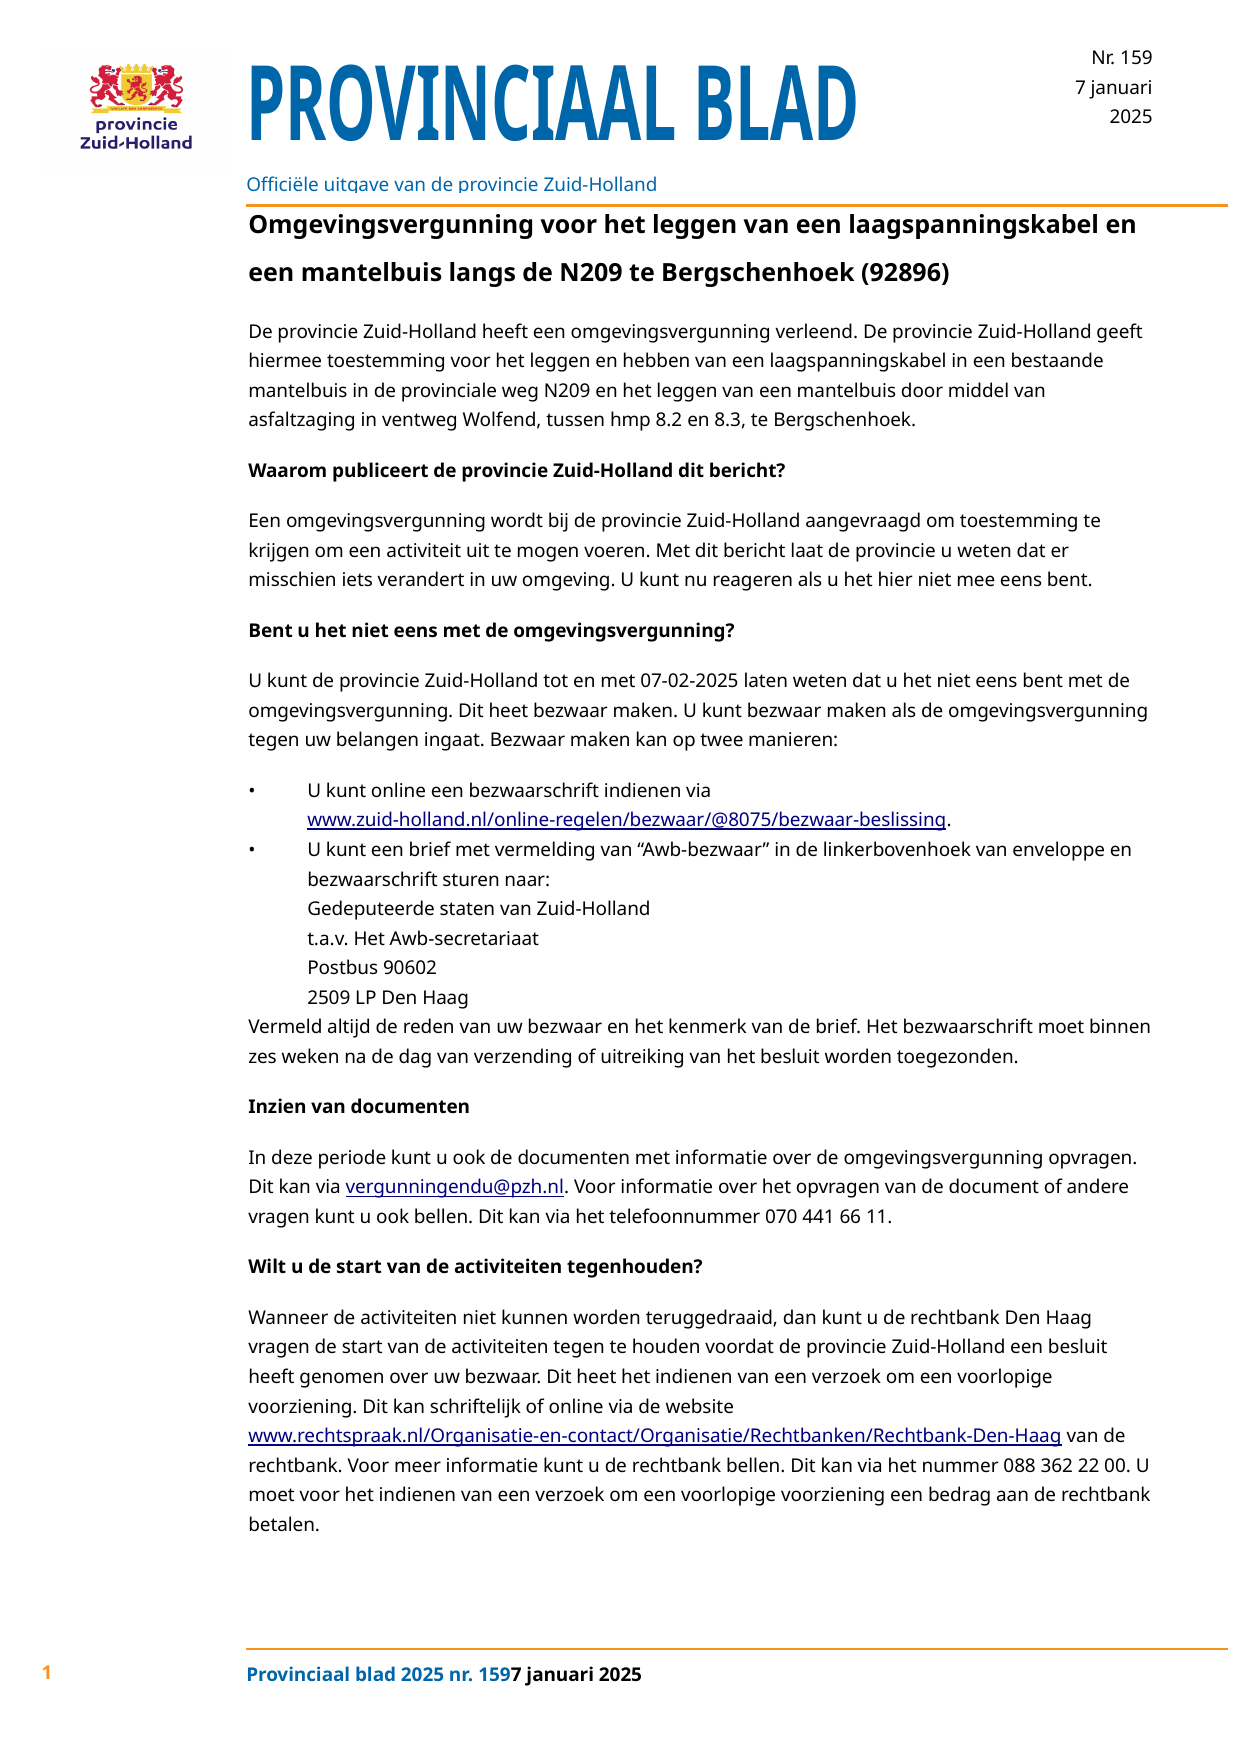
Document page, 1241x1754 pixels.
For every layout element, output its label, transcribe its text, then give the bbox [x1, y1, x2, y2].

text De provincie Zuid-Holland heeft een omgevingsvergunning verleend. De provincie Zuid-Holland geeft hiermee toestemming voor het leggen en hebben van een laagspanningskabel in een bestaande mantelbuis in de provinciale weg N209 en het leggen van een mantelbuis door middel van asfaltzaging in ventweg Wolfend, tussen hmp 8.2 en 8.3, te Bergschenhoek. [248, 318, 1152, 432]
text Vermeld altijd de reden van uw bezwaar en het kenmerk van de brief. Het bezwaarschrift moet binnen zes weken na de dag van verzending of uitreiking van het besluit worden toegezonden. [248, 1014, 1152, 1069]
text In deze periode kunt u ook de documenten met informatie over de omgevingsvergunning opvragen. Dit kan via vergunningendu@pzh.nl. Voor informatie over het opvragen van de document of andere vragen kunt u ook bellen. Dit kan via het telefoonnummer 070 441 66 11. [248, 1144, 1152, 1229]
list Postbus 90602 [248, 954, 1152, 980]
text Wanneer de activiteiten niet kunnen worden teruggedraaid, dan kunt u de rechtbank Den Haag vragen de start van de activiteiten tegen te houden voordat de provincie Zuid-Holland een besluit heeft genomen over uw bezwaar. Dit heet het indienen van een verzoek om een voorlopige voorziening. Dit kan schriftelijk of online via de website www.rechtspraak.nl/Organisatie-en-contact/Organisatie/Rechtbanken/Rechtbank-Den-Haag van de rechtbank. Voor meer informatie kunt u de rechtbank bellen. Dit kan via het nummer 088 362 22 00. U moet voor het indienen van een verzoek om een voorlopige voorziening een bedrag aan de rechtbank betalen. [248, 1304, 1152, 1537]
text Een omgevingsvergunning wordt bij de provincie Zuid-Holland aangevraagd om toestemming te krijgen om een activiteit uit te mogen voeren. Met dit bericht laat de provincie u weten dat er misschien iets verandert in uw omgeving. U kunt nu reageren als u het hier niet mee eens bent. [248, 507, 1152, 592]
list 2509 LP Den Haag [248, 984, 1152, 1010]
text Omgevingsvergunning voor het leggen van een laagspanningskabel en een mantelbuis langs de N209 te Bergschenhoek (92896) [248, 207, 1152, 288]
list t.a.v. Het Awb-secretariaat [248, 925, 1152, 951]
text Bent u het niet eens met de omgevingsvergunning? [248, 617, 1152, 643]
text Wilt u de start van de activiteiten tegenhouden? [248, 1254, 1152, 1279]
text Waarom publiceert de provincie Zuid-Holland dit bericht? [248, 457, 1152, 483]
list U kunt online een bezwaarschrift indienen via www.zuid-holland.nl/online-regelen/bezwaar/@8075/bezwaar-beslissing. [248, 777, 1152, 832]
text U kunt de provincie Zuid-Holland tot en met 07-02-2025 laten weten dat u het niet eens bent met de omgevingsvergunning. Dit heet bezwaar maken. U kunt bezwaar maken als de omgevingsvergunning tegen uw belangen ingaat. Bezwaar maken kan op twee manieren: [248, 667, 1152, 752]
text Inzien van documenten [248, 1094, 1152, 1119]
list Gedeputeerde staten van Zuid-Holland [248, 895, 1152, 921]
picture [41, 47, 231, 172]
list U kunt een brief met vermelding van “Awb-bezwaar” in de linkerbovenhoek van enveloppe en bezwaarschrift sturen naar: [248, 836, 1152, 892]
